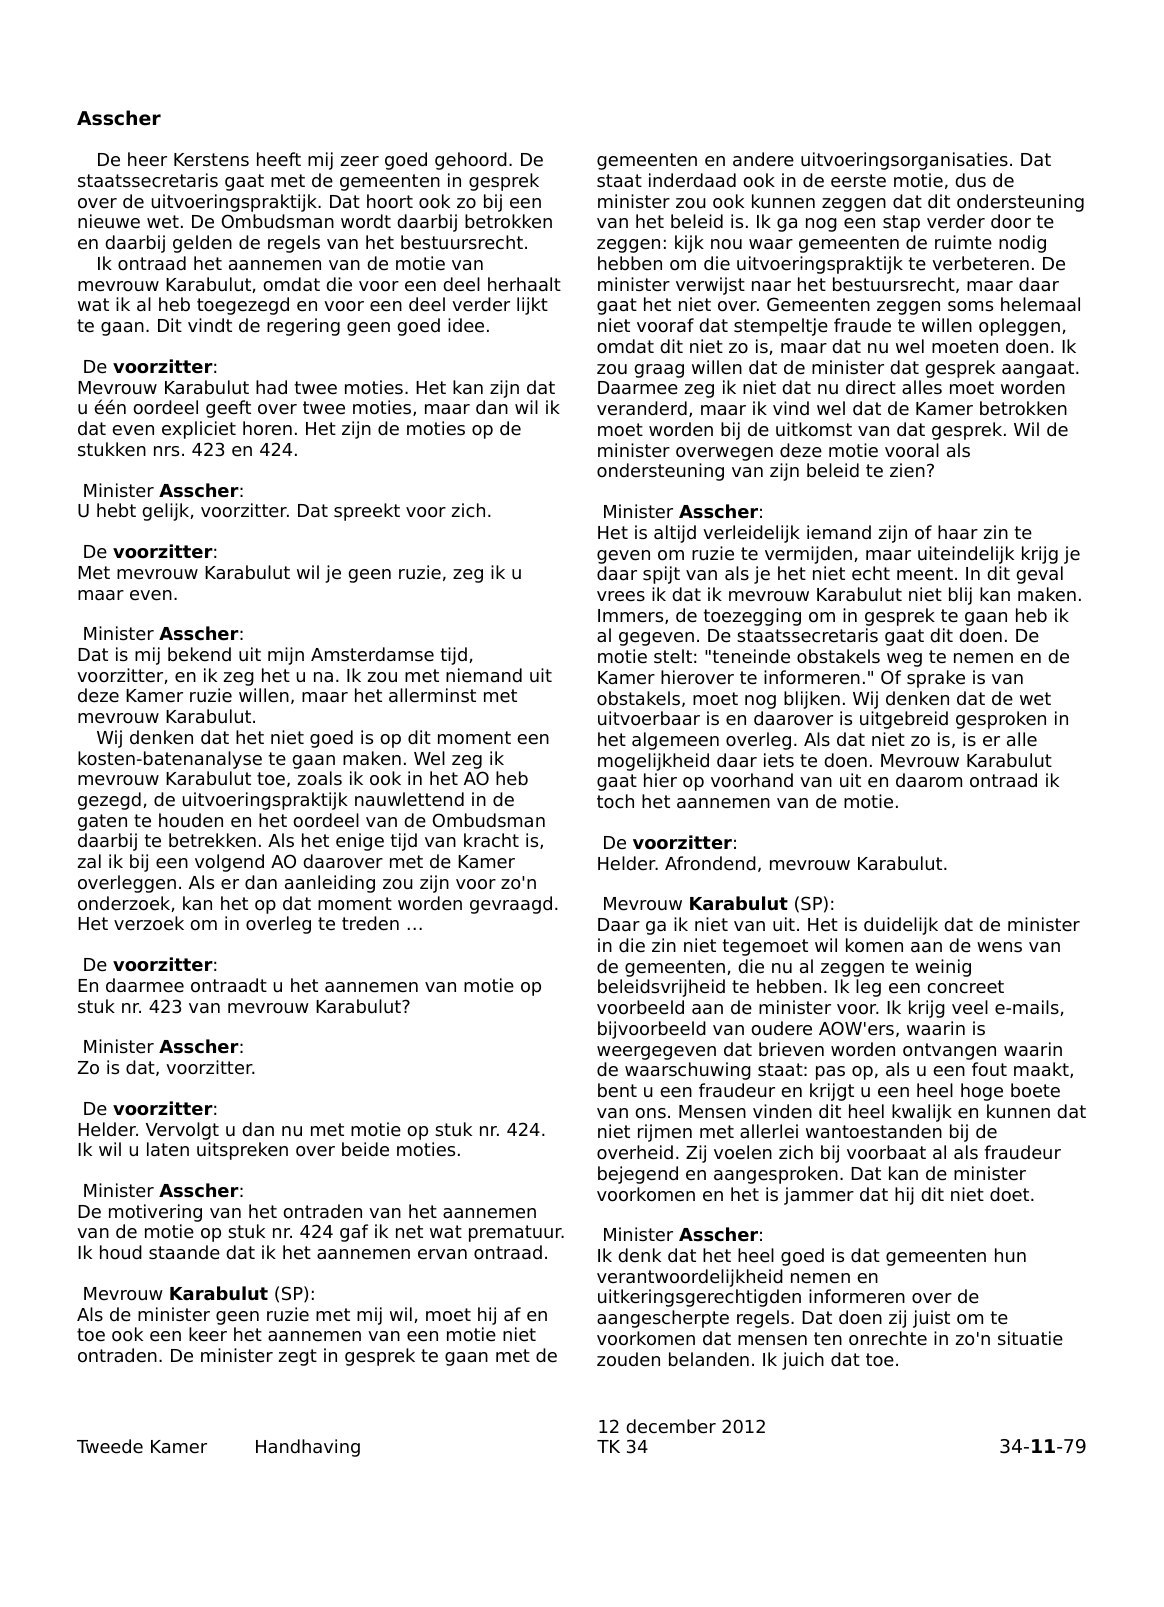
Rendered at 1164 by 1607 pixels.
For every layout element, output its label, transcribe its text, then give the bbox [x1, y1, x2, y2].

text Mevrouw Karabulut (SP): [77, 1284, 567, 1304]
text De voorzitter: [77, 1099, 567, 1119]
text U hebt gelijk, voorzitter. Dat spreekt voor zich. [77, 501, 567, 522]
text gemeenten en andere uitvoeringsorganisaties. Dat staat inderdaad ook in de eerste motie, dus de minister zou ook kunnen zeggen dat dit ondersteuning van het beleid is. Ik ga nog een stap verder door te zeggen: kijk nou waar gemeenten de ruimte nodig hebben om die uitvoeringspraktijk te verbeteren. De minister verwijst naar het bestuursrecht, maar daar gaat het niet over. Gemeenten zeggen soms helemaal niet vooraf dat stempeltje fraude te willen opleggen, omdat dit niet zo is, maar dat nu wel moeten doen. Ik zou graag willen dat de minister dat gesprek aangaat. Daarmee zeg ik niet dat nu direct alles moet worden veranderd, maar ik vind wel dat de Kamer betrokken moet worden bij de uitkomst van dat gesprek. Wil de minister overwegen deze motie vooral als ondersteuning van zijn beleid te zien? [596, 150, 1087, 482]
text Minister Asscher: [596, 1225, 1087, 1246]
text De voorzitter: [77, 542, 567, 563]
text De voorzitter: [596, 833, 1087, 853]
text Helder. Afrondend, mevrouw Karabulut. [596, 853, 1087, 874]
text Ik denk dat het heel goed is dat gemeenten hun verantwoordelijkheid nemen en uitkeringsgerechtigden informeren over de aangescherpte regels. Dat doen zij juist om te voorkomen dat mensen ten onrechte in zo'n situatie zouden belanden. Ik juich dat toe. [596, 1246, 1087, 1370]
text De voorzitter: [77, 955, 567, 976]
text Zo is dat, voorzitter. [77, 1058, 567, 1079]
text Helder. Vervolgt u dan nu met motie op stuk nr. 424. Ik wil u laten uitspreken over beide moties. [77, 1119, 567, 1161]
text Minister Asscher: [77, 480, 567, 501]
text Minister Asscher: [77, 624, 567, 645]
text Het is altijd verleidelijk iemand zijn of haar zin te geven om ruzie te vermijden, maar uiteindelijk krijg je daar spijt van als je het niet echt meent. In dit geval vrees ik dat ik mevrouw Karabulut niet blij kan maken. Immers, de toezegging om in gesprek te gaan heb ik al gegeven. De staatssecretaris gaat dit doen. De motie stelt: "teneinde obstakels weg te nemen en de Kamer hierover te informeren." Of sprake is van obstakels, moet nog blijken. Wij denken dat de wet uitvoerbaar is en daarover is uitgebreid gesproken in het algemeen overleg. Als dat niet zo is, is er alle mogelijkheid daar iets te doen. Mevrouw Karabulut gaat hier op voorhand van uit en daarom ontraad ik toch het aannemen van de motie. [596, 523, 1087, 813]
text Mevrouw Karabulut had twee moties. Het kan zijn dat u één oordeel geeft over twee moties, maar dan wil ik dat even expliciet horen. Het zijn de moties op de stukken nrs. 423 en 424. [77, 377, 567, 460]
text Dat is mij bekend uit mijn Amsterdamse tijd, voorzitter, en ik zeg het u na. Ik zou met niemand uit deze Kamer ruzie willen, maar het allerminst met mevrouw Karabulut. [77, 645, 567, 728]
text De heer Kerstens heeft mij zeer goed gehoord. De staatssecretaris gaat met de gemeenten in gesprek over de uitvoeringspraktijk. Dat hoort ook zo bij een nieuwe wet. De Ombudsman wordt daarbij betrokken en daarbij gelden de regels van het bestuursrecht. [77, 150, 567, 254]
text Minister Asscher: [596, 502, 1087, 523]
text De motivering van het ontraden van het aannemen van de motie op stuk nr. 424 gaf ik net wat prematuur. Ik houd staande dat ik het aannemen ervan ontraad. [77, 1202, 567, 1264]
text Daar ga ik niet van uit. Het is duidelijk dat de minister in die zin niet tegemoet wil komen aan de wens van de gemeenten, die nu al zeggen te weinig beleidsvrijheid te hebben. Ik leg een concreet voorbeeld aan de minister voor. Ik krijg veel e-mails, bijvoorbeeld van oudere AOW'ers, waarin is weergegeven dat brieven worden ontvangen waarin de waarschuwing staat: pas op, als u een fout maakt, bent u een fraudeur en krijgt u een heel hoge boete van ons. Mensen vinden dit heel kwalijk en kunnen dat niet rijmen met allerlei wantoestanden bij de overheid. Zij voelen zich bij voorbaat al als fraudeur bejegend en aangesproken. Dat kan de minister voorkomen en het is jammer dat hij dit niet doet. [596, 915, 1087, 1205]
text Wij denken dat het niet goed is op dit moment een kosten-batenanalyse te gaan maken. Wel zeg ik mevrouw Karabulut toe, zoals ik ook in het AO heb gezegd, de uitvoeringspraktijk nauwlettend in de gaten te houden en het oordeel van de Ombudsman daarbij te betrekken. Als het enige tijd van kracht is, zal ik bij een volgend AO daarover met de Kamer overleggen. Als er dan aanleiding zou zijn voor zo'n onderzoek, kan het op dat moment worden gevraagd. Het verzoek om in overleg te treden … [77, 728, 567, 935]
text Minister Asscher: [77, 1037, 567, 1058]
text Mevrouw Karabulut (SP): [596, 894, 1087, 915]
text Minister Asscher: [77, 1181, 567, 1202]
text Met mevrouw Karabulut wil je geen ruzie, zeg ik u maar even. [77, 563, 567, 604]
text En daarmee ontraadt u het aannemen van motie op stuk nr. 423 van mevrouw Karabulut? [77, 976, 567, 1017]
text Ik ontraad het aannemen van de motie van mevrouw Karabulut, omdat die voor een deel herhaalt wat ik al heb toegezegd en voor een deel verder lijkt te gaan. Dit vindt de regering geen goed idee. [77, 254, 567, 337]
text Als de minister geen ruzie met mij wil, moet hij af en toe ook een keer het aannemen van een motie niet ontraden. De minister zegt in gesprek te gaan met de [77, 1304, 567, 1367]
text De voorzitter: [77, 357, 567, 377]
